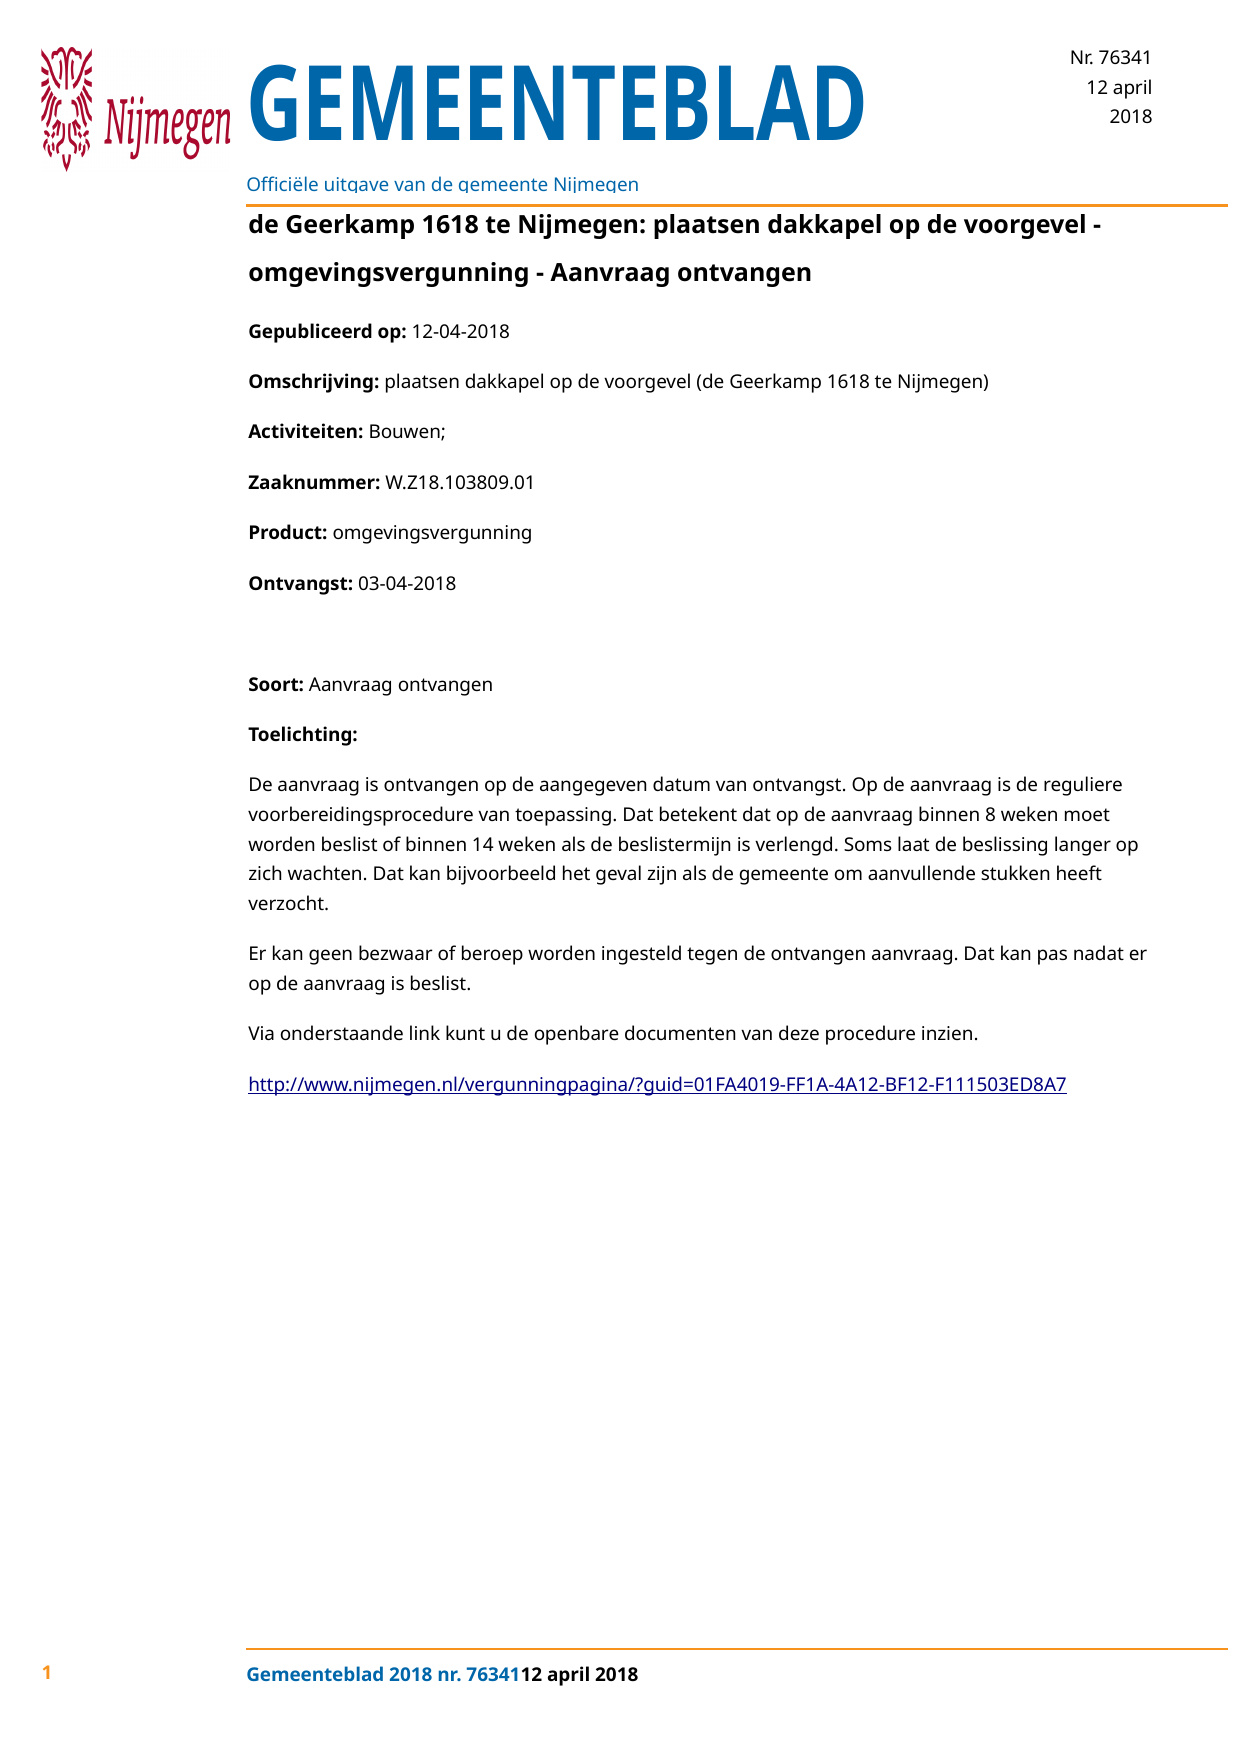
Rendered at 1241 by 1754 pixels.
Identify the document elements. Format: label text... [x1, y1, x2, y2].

text Gepubliceerd op: 12-04-2018 [248, 318, 1152, 344]
text Er kan geen bezwaar of beroep worden ingesteld tegen de ontvangen aanvraag. Dat kan pas nadat er op de aanvraag is beslist. [248, 940, 1152, 996]
text Omschrijving: plaatsen dakkapel op de voorgevel (de Geerkamp 1618 te Nijmegen) [248, 368, 1152, 394]
text Activiteiten: Bouwen; [248, 419, 1152, 444]
text http://www.nijmegen.nl/vergunningpagina/?guid=01FA4019-FF1A-4A12-BF12-F111503ED8A7 [248, 1071, 1152, 1097]
picture [41, 47, 231, 172]
text Product: omgevingsvergunning [248, 519, 1152, 545]
text Ontvangst: 03-04-2018 [248, 570, 1152, 596]
text de Geerkamp 1618 te Nijmegen: plaatsen dakkapel op de voorgevel - omgevingsvergunning - Aanvraag ontvangen [248, 207, 1152, 288]
text Zaaknummer: W.Z18.103809.01 [248, 469, 1152, 495]
text De aanvraag is ontvangen op de aangegeven datum van ontvangst. Op de aanvraag is de reguliere voorbereidingsprocedure van toepassing. Dat betekent dat op de aanvraag binnen 8 weken moet worden beslist of binnen 14 weken als de beslistermijn is verlengd. Soms laat de beslissing langer op zich wachten. Dat kan bijvoorbeeld het geval zijn als de gemeente om aanvullende stukken heeft verzocht. [248, 772, 1152, 916]
text Via onderstaande link kunt u de openbare documenten van deze procedure inzien. [248, 1020, 1152, 1046]
text Toelichting: [248, 721, 1152, 747]
text Soort: Aanvraag ontvangen [248, 671, 1152, 697]
